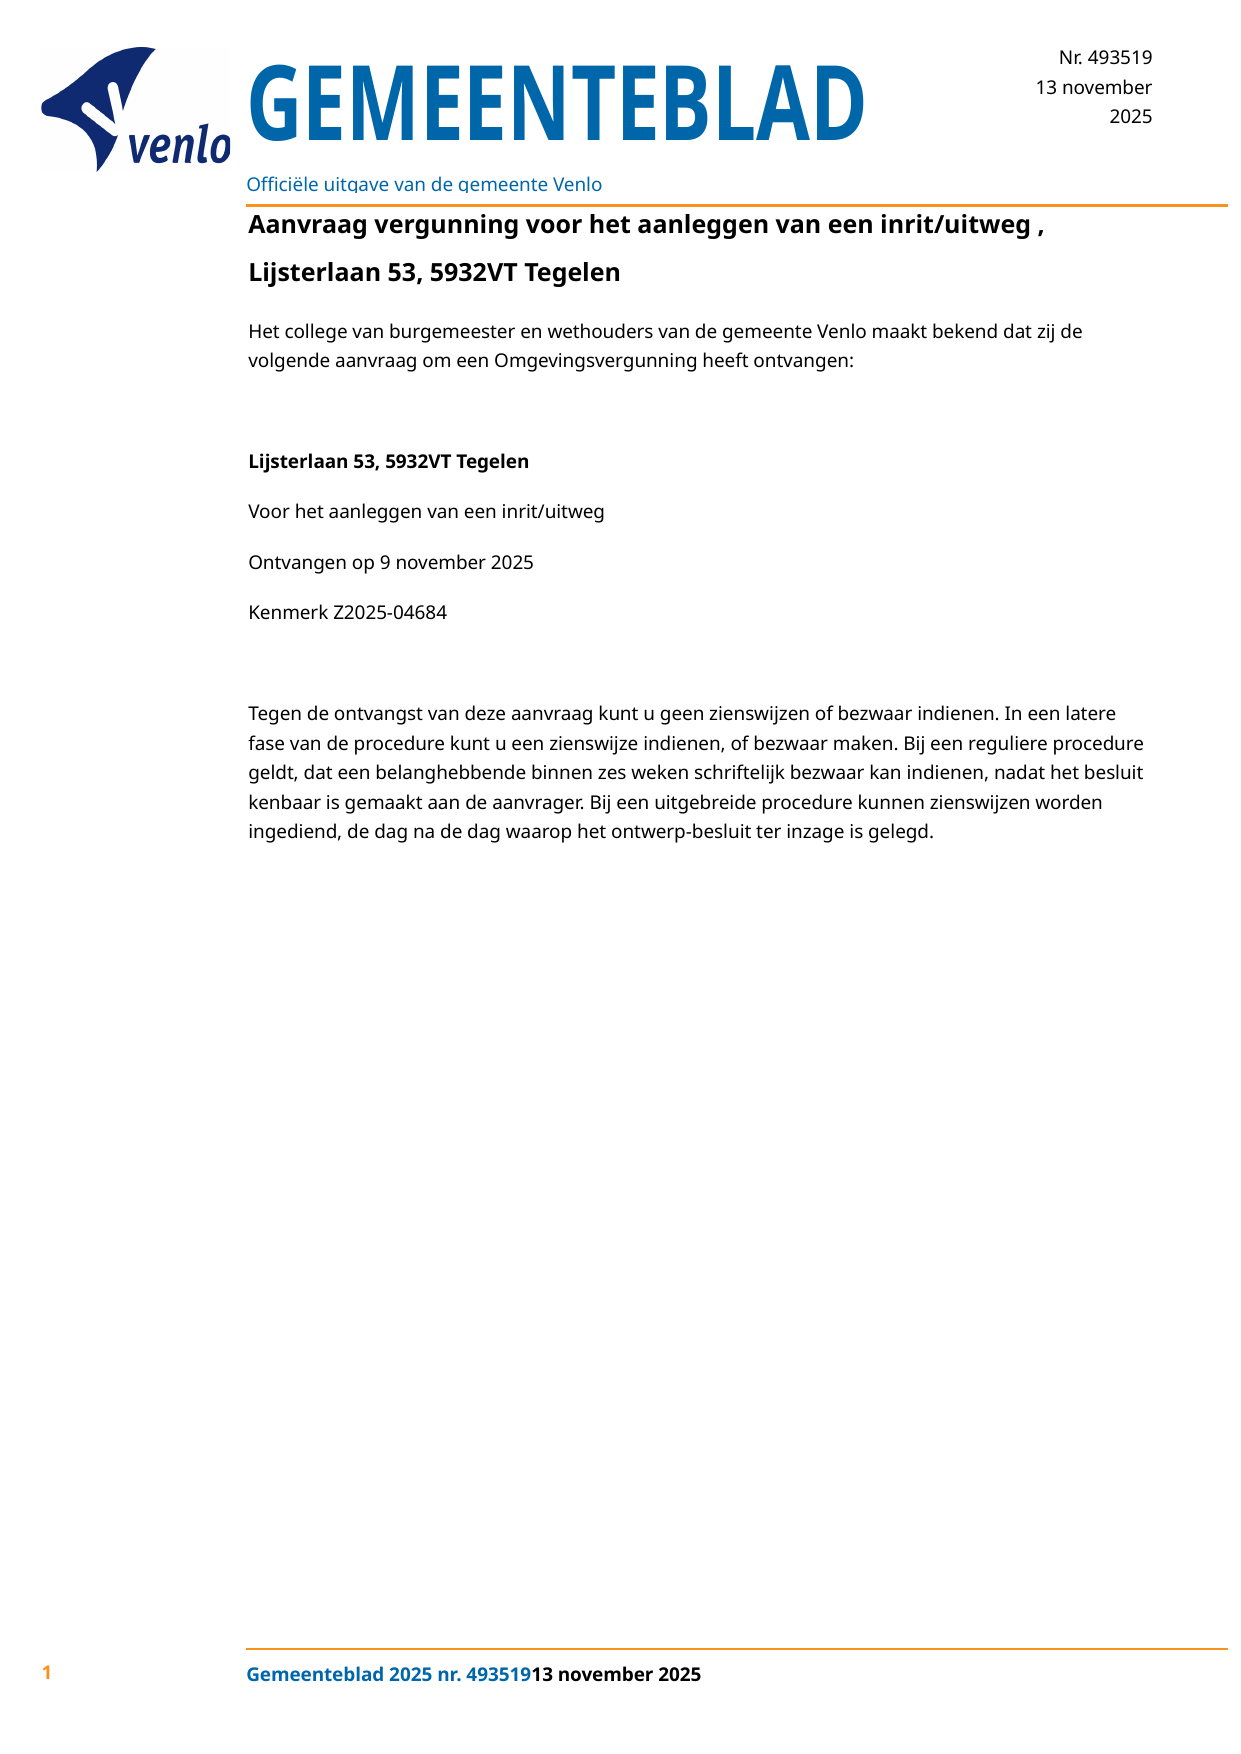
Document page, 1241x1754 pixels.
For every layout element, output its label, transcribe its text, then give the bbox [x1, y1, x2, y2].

picture [41, 47, 231, 172]
text Tegen de ontvangst van deze aanvraag kunt u geen zienswijzen of bezwaar indienen. In een latere fase van de procedure kunt u een zienswijze indienen, of bezwaar maken. Bij een reguliere procedure geldt, dat een belanghebbende binnen zes weken schriftelijk bezwaar kan indienen, nadat het besluit kenbaar is gemaakt aan de aanvrager. Bij een uitgebreide procedure kunnen zienswijzen worden ingediend, de dag na de dag waarop het ontwerp-besluit ter inzage is gelegd. [248, 700, 1152, 844]
text Voor het aanleggen van een inrit/uitweg [248, 499, 1152, 524]
text Kenmerk Z2025-04684 [248, 599, 1152, 625]
text Lijsterlaan 53, 5932VT Tegelen [248, 448, 1152, 474]
text Ontvangen op 9 november 2025 [248, 549, 1152, 575]
text Het college van burgemeester en wethouders van de gemeente Venlo maakt bekend dat zij de volgende aanvraag om een Omgevingsvergunning heeft ontvangen: [248, 318, 1152, 373]
text Aanvraag vergunning voor het aanleggen van een inrit/uitweg , Lijsterlaan 53, 5932VT Tegelen [248, 207, 1152, 288]
